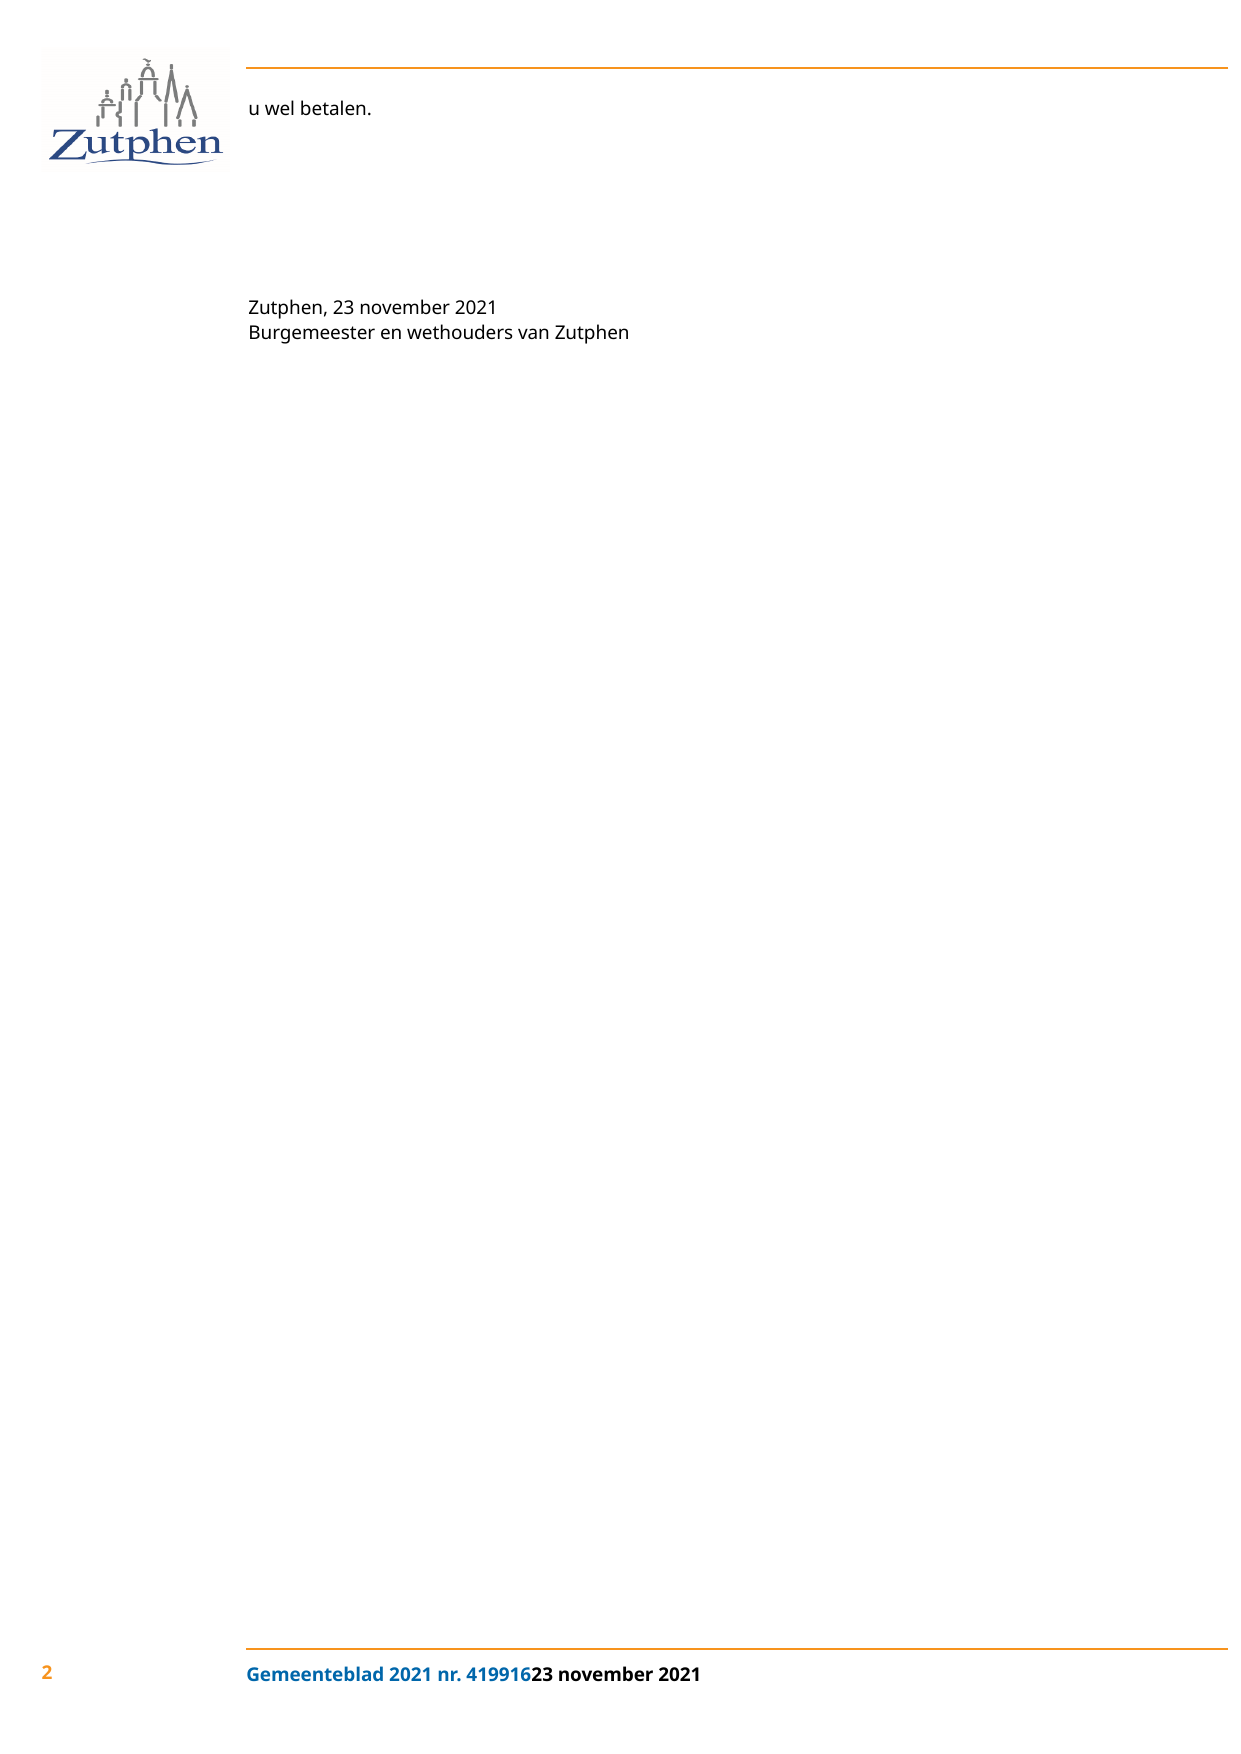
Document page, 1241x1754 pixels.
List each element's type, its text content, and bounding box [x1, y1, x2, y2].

text Burgemeester en wethouders van Zutphen [248, 319, 1152, 345]
text Zutphen, 23 november 2021 [248, 294, 1152, 319]
text u wel betalen. [248, 95, 1152, 121]
picture [41, 47, 231, 172]
